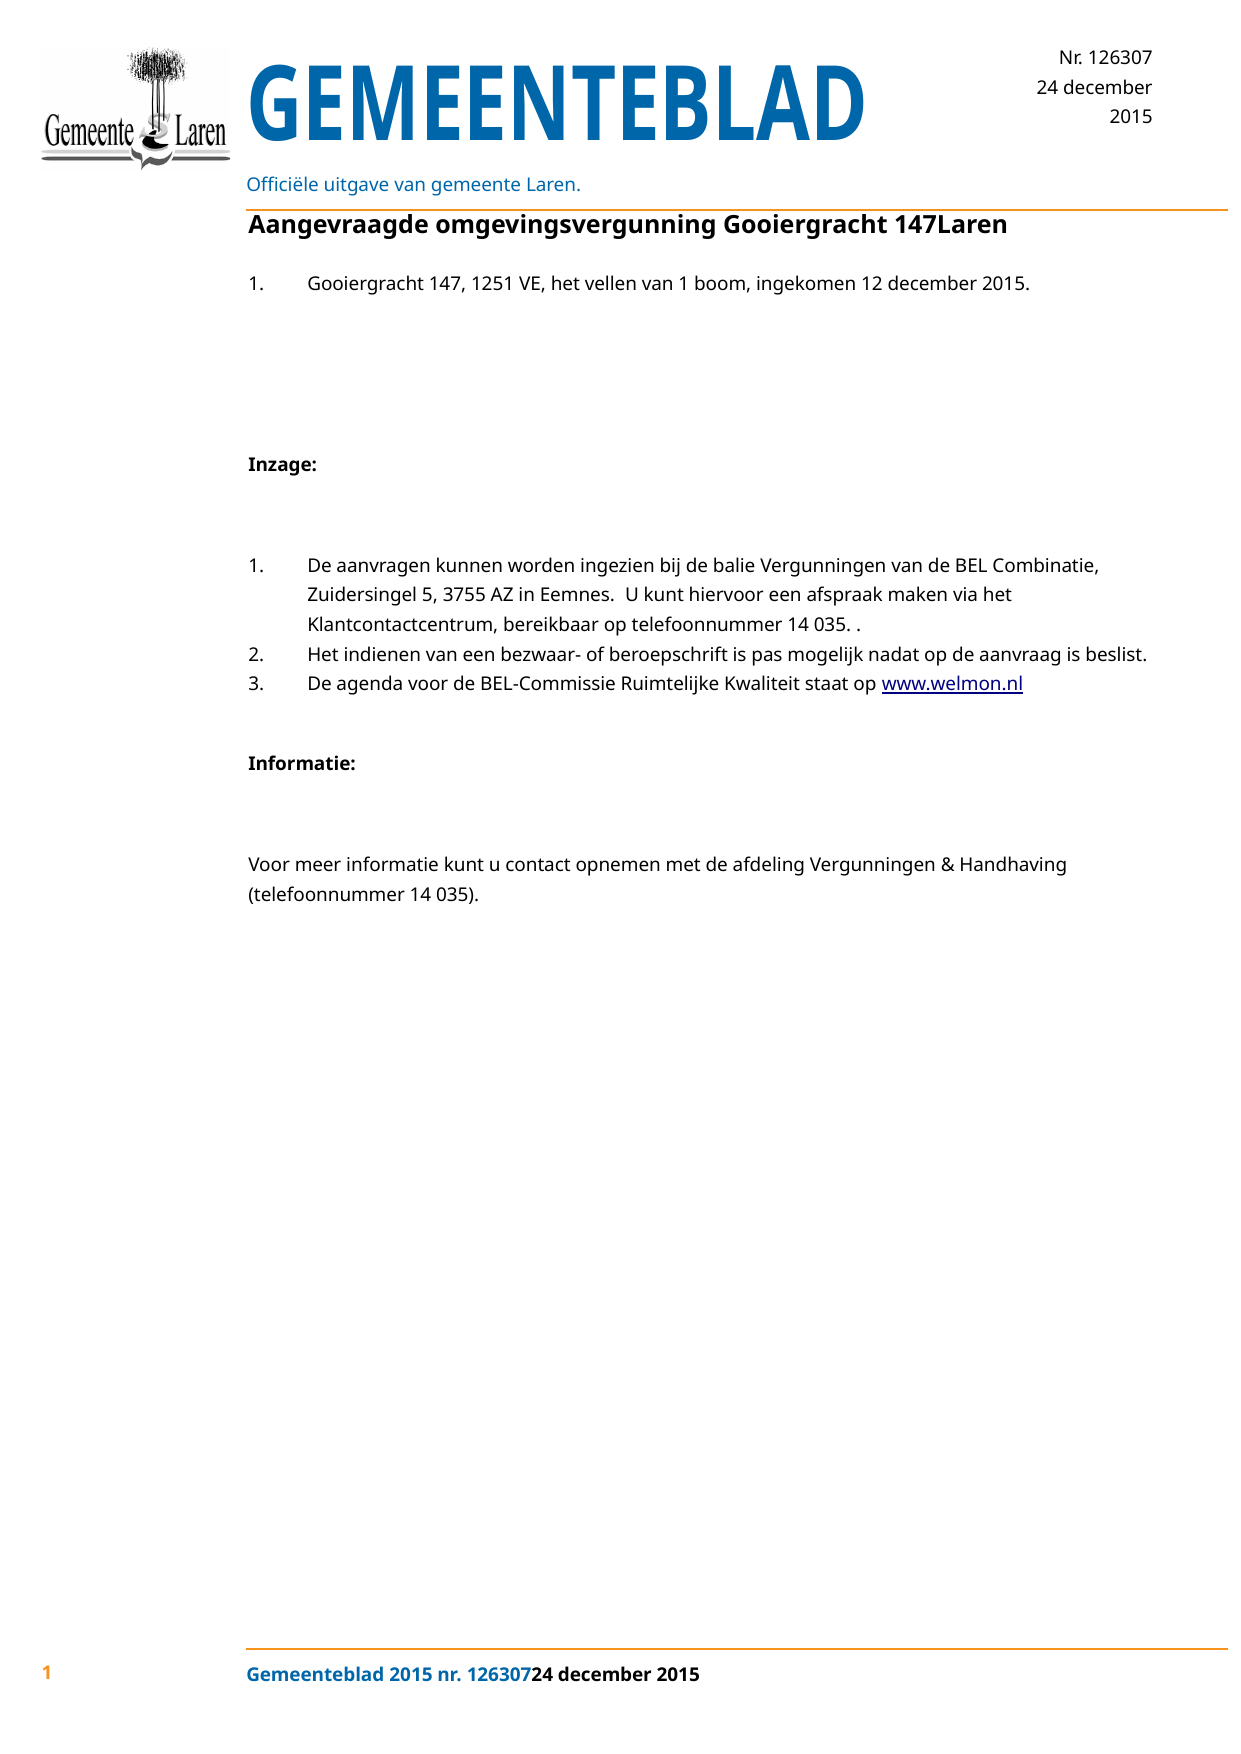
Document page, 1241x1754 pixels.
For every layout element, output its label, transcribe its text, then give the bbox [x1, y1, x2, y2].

list De aanvragen kunnen worden ingezien bij de balie Vergunningen van de BEL Combinatie, Zuidersingel 5, 3755 AZ in Eemnes. U kunt hiervoor een afspraak maken via het Klantcontactcentrum, bereikbaar op telefoonnummer 14 035. . [248, 552, 1152, 637]
text Voor meer informatie kunt u contact opnemen met de afdeling Vergunningen & Handhaving (telefoonnummer 14 035). [248, 851, 1152, 906]
picture [41, 47, 231, 172]
list Het indienen van een bezwaar- of beroepschrift is pas mogelijk nadat op de aanvraag is beslist. [248, 641, 1152, 666]
list Gooiergracht 147, 1251 VE, het vellen van 1 boom, ingekomen 12 december 2015. [248, 270, 1152, 296]
text Informatie: [248, 750, 1152, 776]
text Inzage: [248, 451, 1152, 477]
text Aangevraagde omgevingsvergunning Gooiergracht 147Laren [248, 211, 1152, 241]
list De agenda voor de BEL-Commissie Ruimtelijke Kwaliteit staat op www.welmon.nl [248, 670, 1152, 696]
